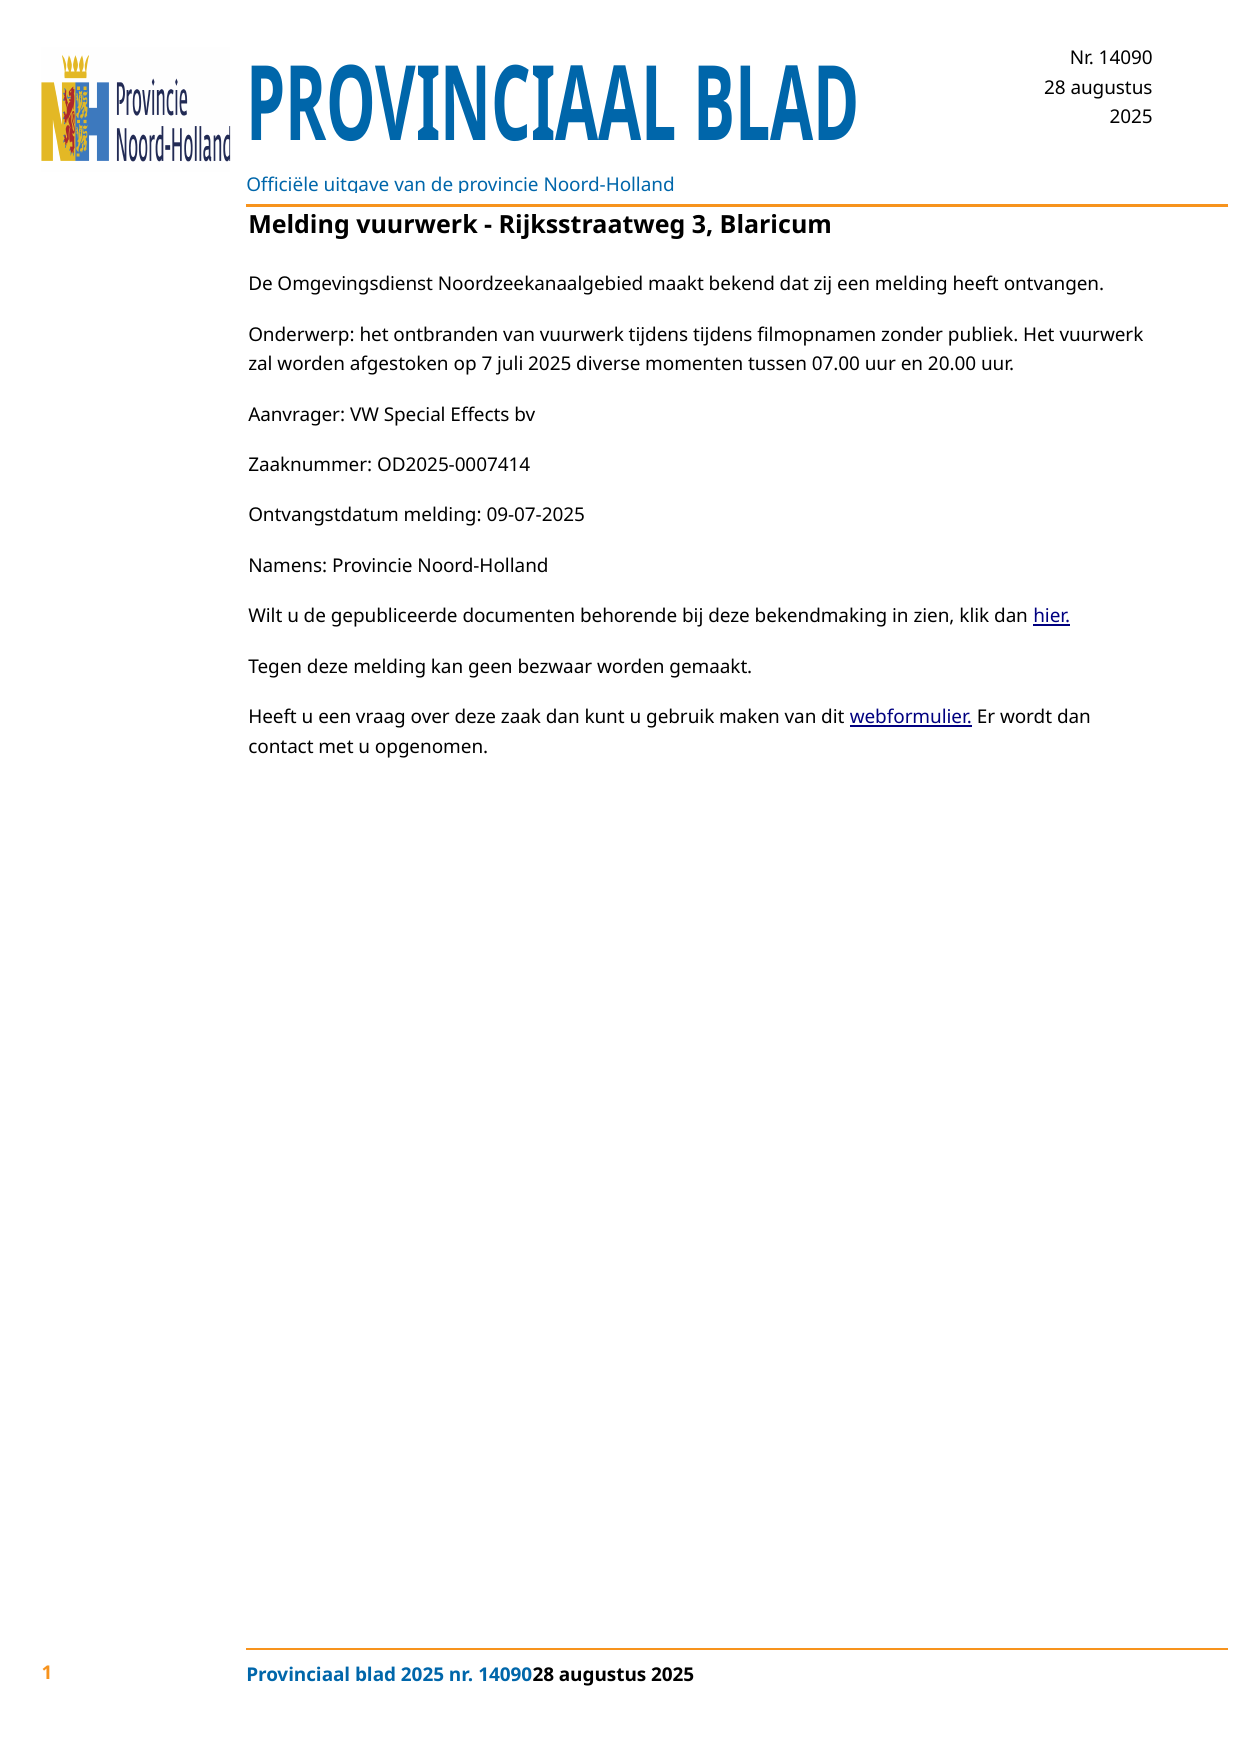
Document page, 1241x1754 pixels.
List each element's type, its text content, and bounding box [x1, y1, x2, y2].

picture [41, 47, 231, 172]
text Aanvrager: VW Special Effects bv [248, 401, 1152, 426]
text Tegen deze melding kan geen bezwaar worden gemaakt. [248, 653, 1152, 678]
text De Omgevingsdienst Noordzeekanaalgebied maakt bekend dat zij een melding heeft ontvangen. [248, 270, 1152, 296]
text Heeft u een vraag over deze zaak dan kunt u gebruik maken van dit webformulier. Er wordt dan contact met u opgenomen. [248, 703, 1152, 758]
text Namens: Provincie Noord-Holland [248, 552, 1152, 578]
text Ontvangstdatum melding: 09-07-2025 [248, 502, 1152, 527]
text Melding vuurwerk - Rijksstraatweg 3, Blaricum [248, 207, 1152, 241]
text Zaaknummer: OD2025-0007414 [248, 451, 1152, 477]
text Wilt u de gepubliceerde documenten behorende bij deze bekendmaking in zien, klik dan hier. [248, 602, 1152, 628]
text Onderwerp: het ontbranden van vuurwerk tijdens tijdens filmopnamen zonder publiek. Het vuurwerk zal worden afgestoken op 7 juli 2025 diverse momenten tussen 07.00 uur en 20.00 uur. [248, 321, 1152, 376]
